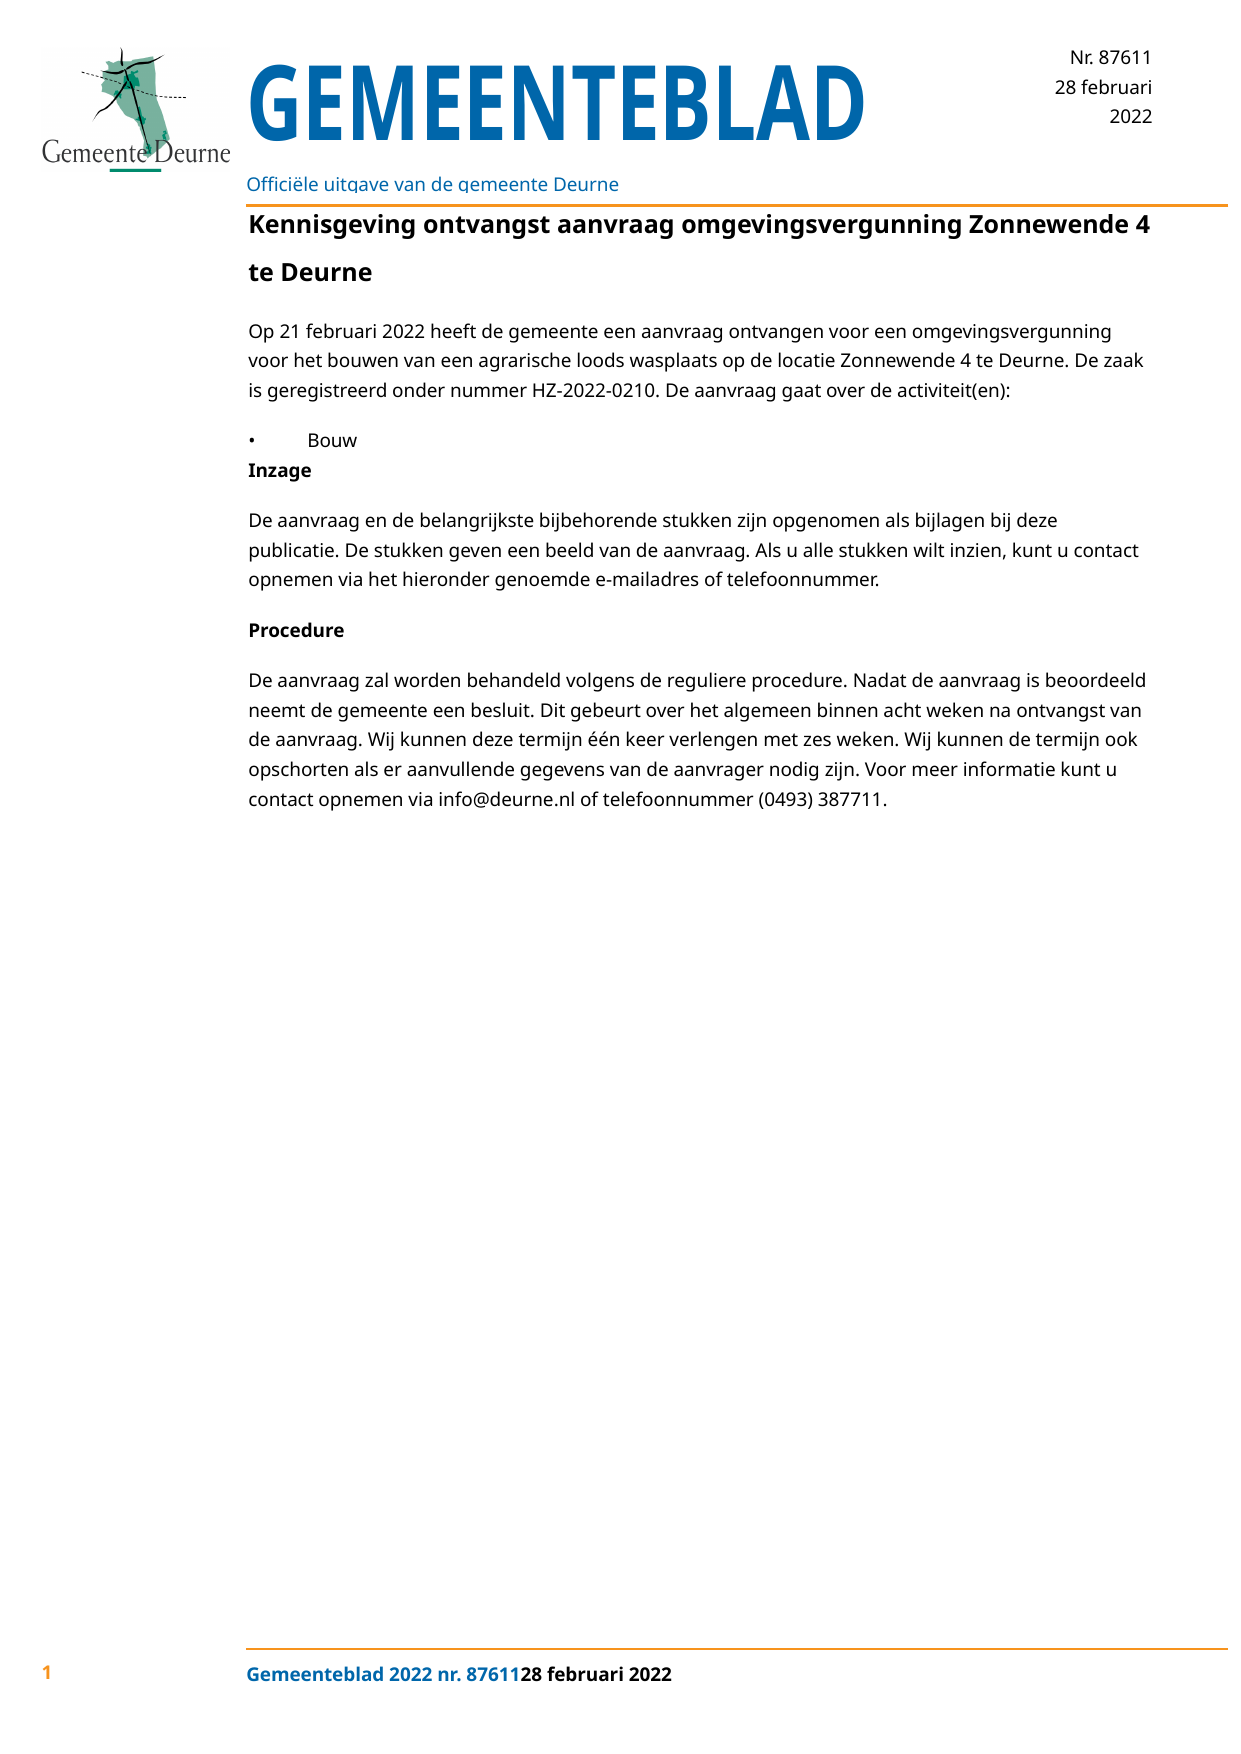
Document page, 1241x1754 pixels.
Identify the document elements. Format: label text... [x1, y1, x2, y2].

list Bouw [248, 427, 1152, 453]
text Procedure [248, 617, 1152, 643]
text De aanvraag en de belangrijkste bijbehorende stukken zijn opgenomen als bijlagen bij deze publicatie. De stukken geven een beeld van de aanvraag. Als u alle stukken wilt inzien, kunt u contact opnemen via het hieronder genoemde e-mailadres of telefoonnummer. [248, 507, 1152, 592]
text Inzage [248, 457, 1152, 483]
text Op 21 februari 2022 heeft de gemeente een aanvraag ontvangen voor een omgevingsvergunning voor het bouwen van een agrarische loods wasplaats op de locatie Zonnewende 4 te Deurne. De zaak is geregistreerd onder nummer HZ-2022-0210. De aanvraag gaat over de activiteit(en): [248, 318, 1152, 403]
picture [41, 47, 231, 172]
text De aanvraag zal worden behandeld volgens de reguliere procedure. Nadat de aanvraag is beoordeeld neemt de gemeente een besluit. Dit gebeurt over het algemeen binnen acht weken na ontvangst van de aanvraag. Wij kunnen deze termijn één keer verlengen met zes weken. Wij kunnen de termijn ook opschorten als er aanvullende gegevens van de aanvrager nodig zijn. Voor meer informatie kunt u contact opnemen via info@deurne.nl of telefoonnummer (0493) 387711. [248, 667, 1152, 812]
text Kennisgeving ontvangst aanvraag omgevingsvergunning Zonnewende 4 te Deurne [248, 207, 1152, 288]
